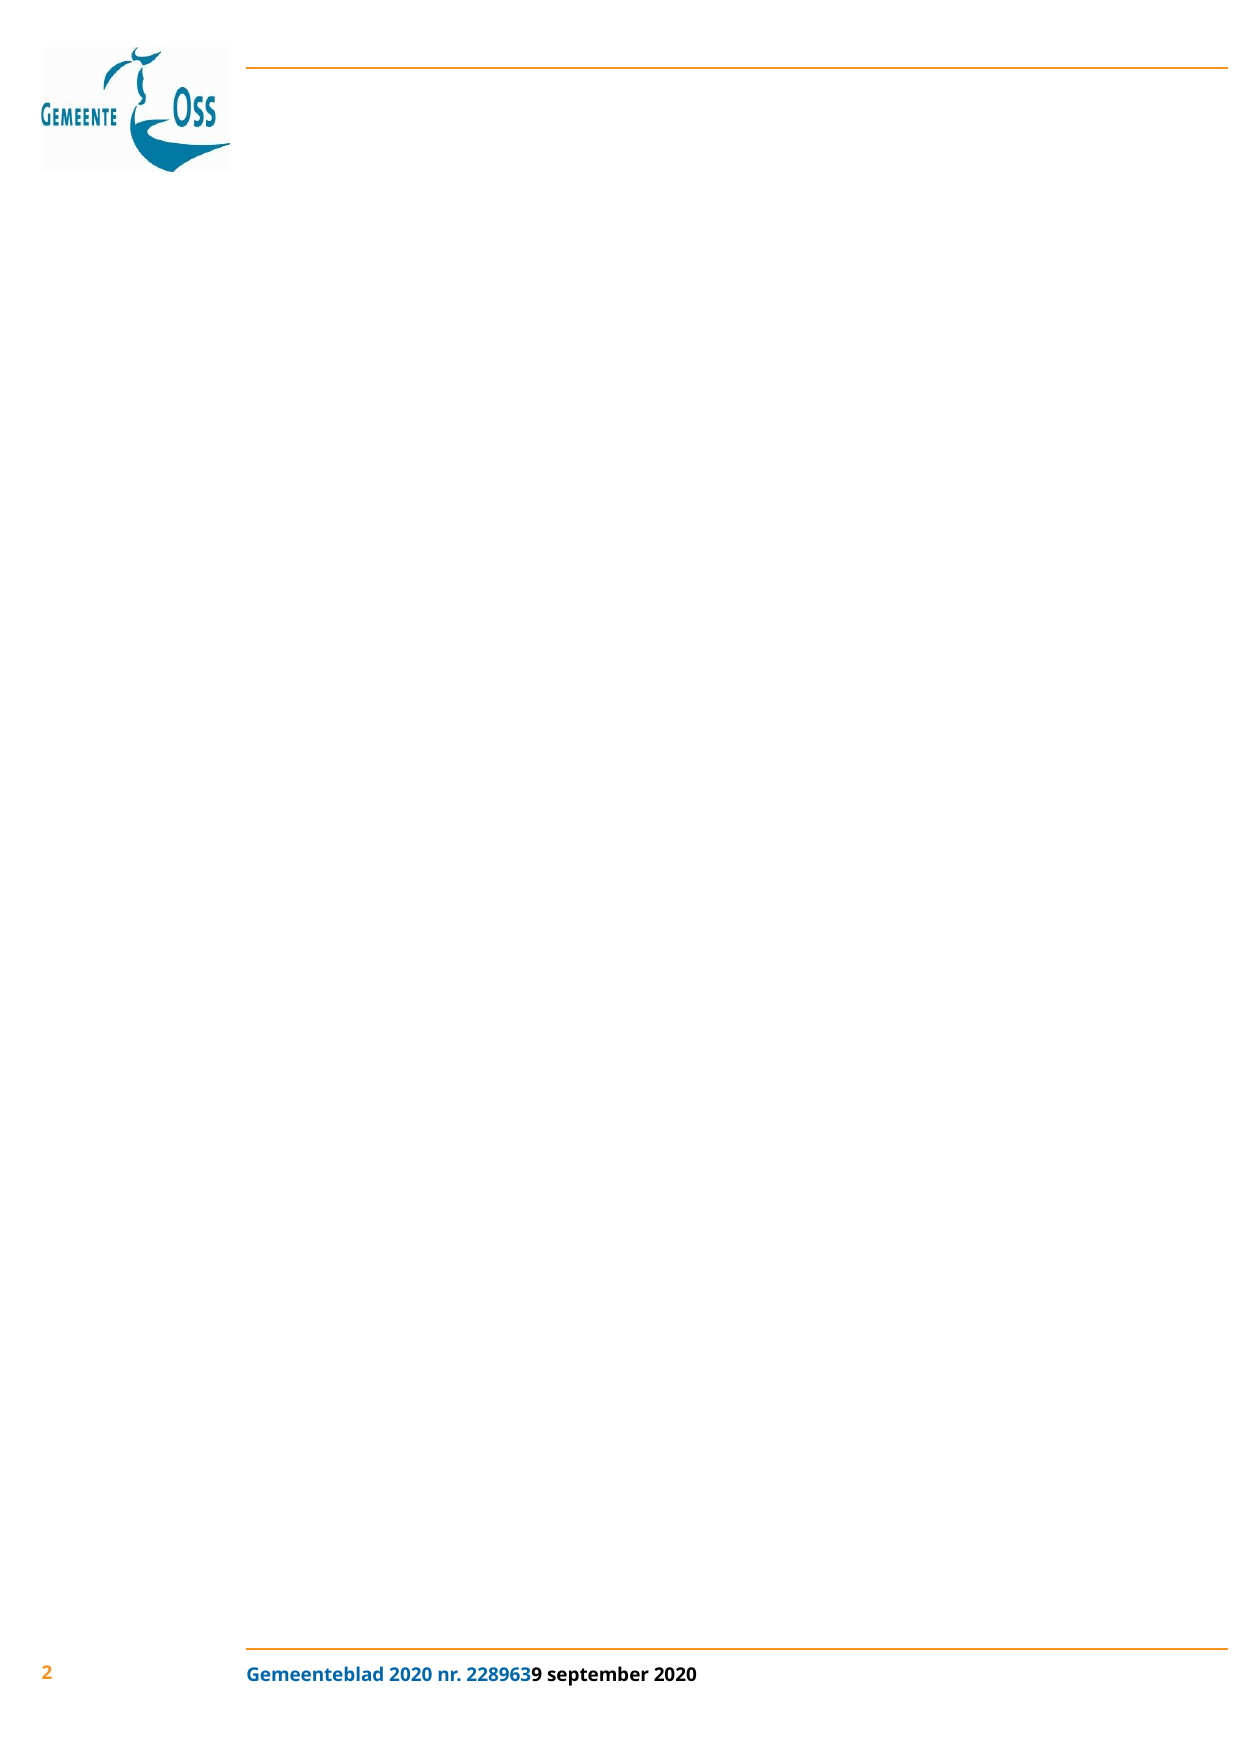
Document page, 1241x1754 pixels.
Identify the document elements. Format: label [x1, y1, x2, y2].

picture [41, 47, 231, 172]
